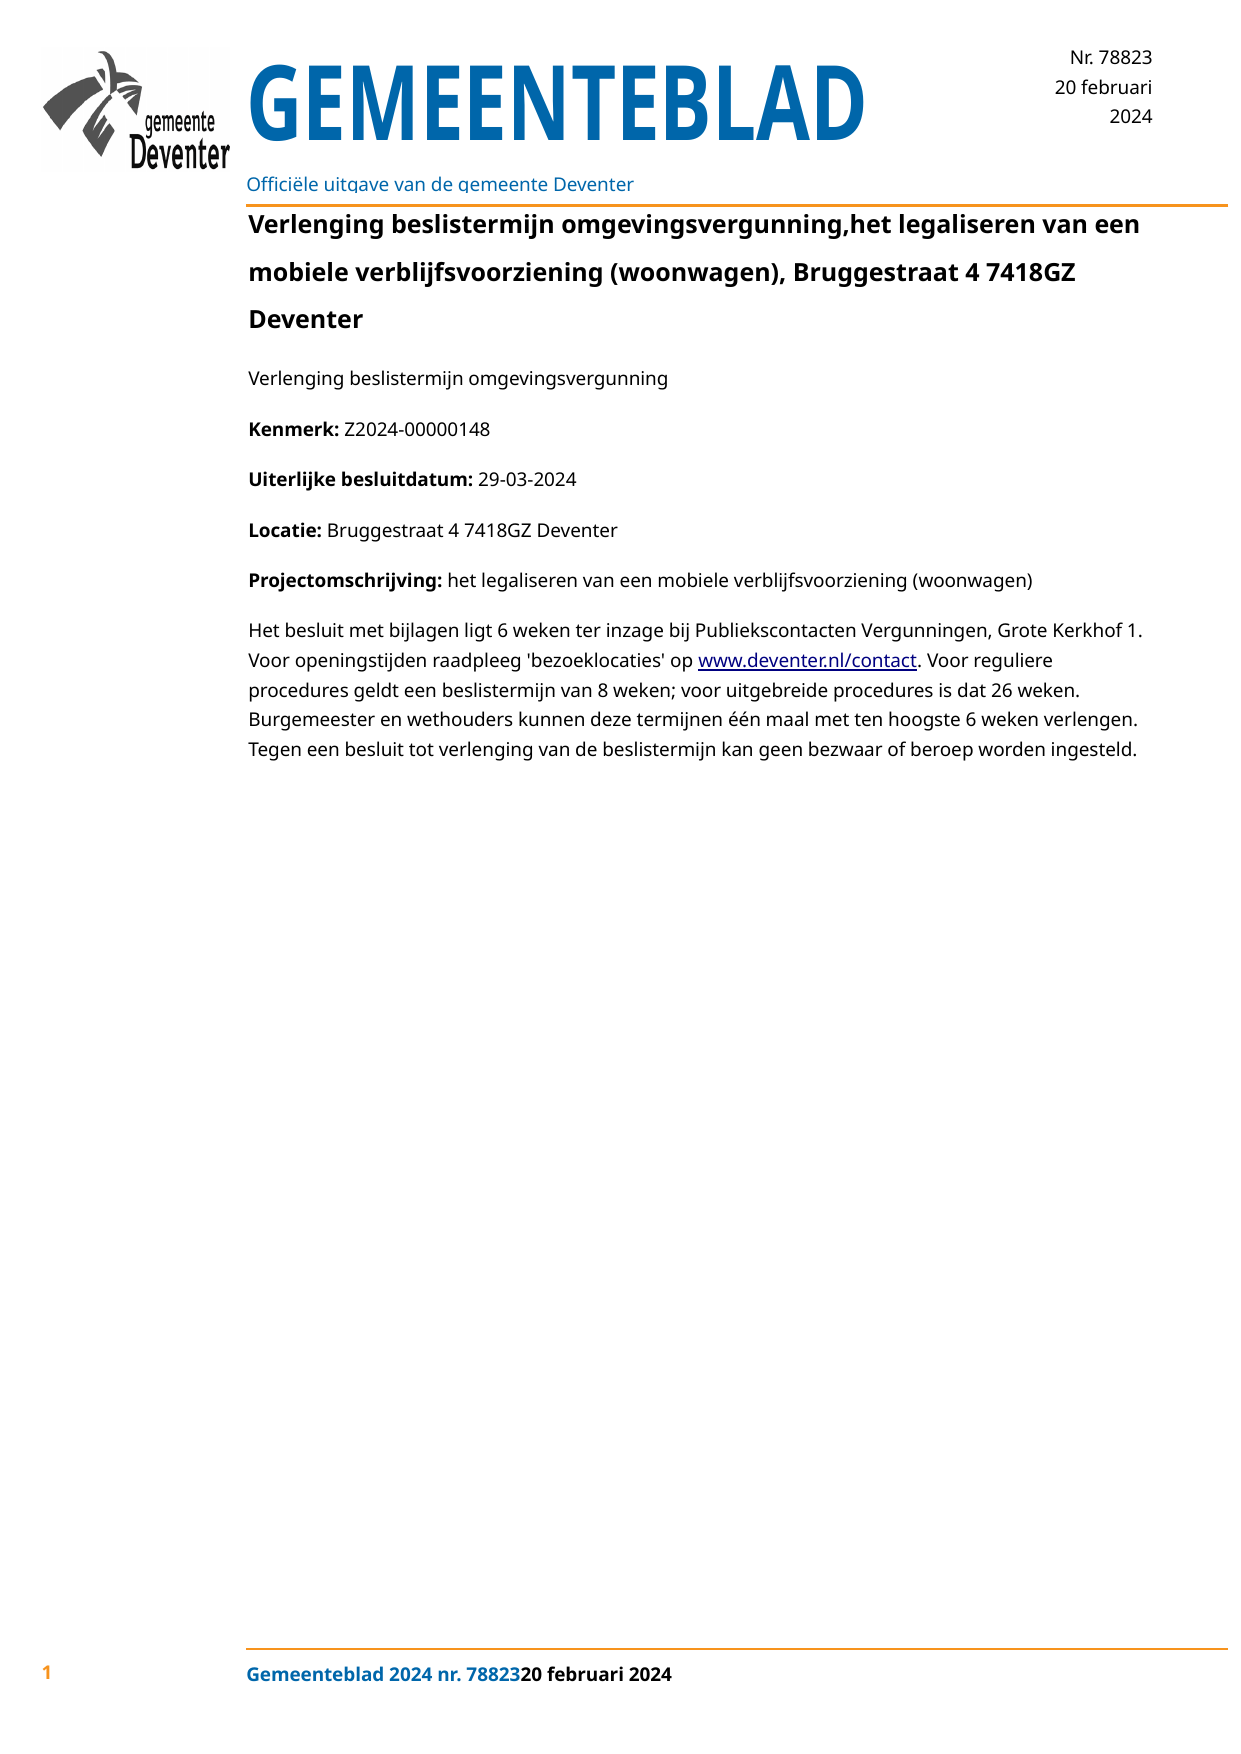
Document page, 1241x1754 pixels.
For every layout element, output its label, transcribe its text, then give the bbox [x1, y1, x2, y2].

text Locatie: Bruggestraat 4 7418GZ Deventer [248, 517, 1152, 542]
text Verlenging beslistermijn omgevingsvergunning,het legaliseren van een mobiele verblijfsvoorziening (woonwagen), Bruggestraat 4 7418GZ Deventer [248, 207, 1152, 336]
text Verlenging beslistermijn omgevingsvergunning [248, 366, 1152, 391]
text Uiterlijke besluitdatum: 29-03-2024 [248, 466, 1152, 492]
text Kenmerk: Z2024-00000148 [248, 416, 1152, 442]
text Het besluit met bijlagen ligt 6 weken ter inzage bij Publiekscontacten Vergunningen, Grote Kerkhof 1. Voor openingstijden raadpleeg 'bezoeklocaties' op www.deventer.nl/contact. Voor reguliere procedures geldt een beslistermijn van 8 weken; voor uitgebreide procedures is dat 26 weken. Burgemeester en wethouders kunnen deze termijnen één maal met ten hoogste 6 weken verlengen. Tegen een besluit tot verlenging van de beslistermijn kan geen bezwaar of beroep worden ingesteld. [248, 618, 1152, 762]
text Projectomschrijving: het legaliseren van een mobiele verblijfsvoorziening (woonwagen) [248, 567, 1152, 593]
picture [41, 47, 231, 172]
